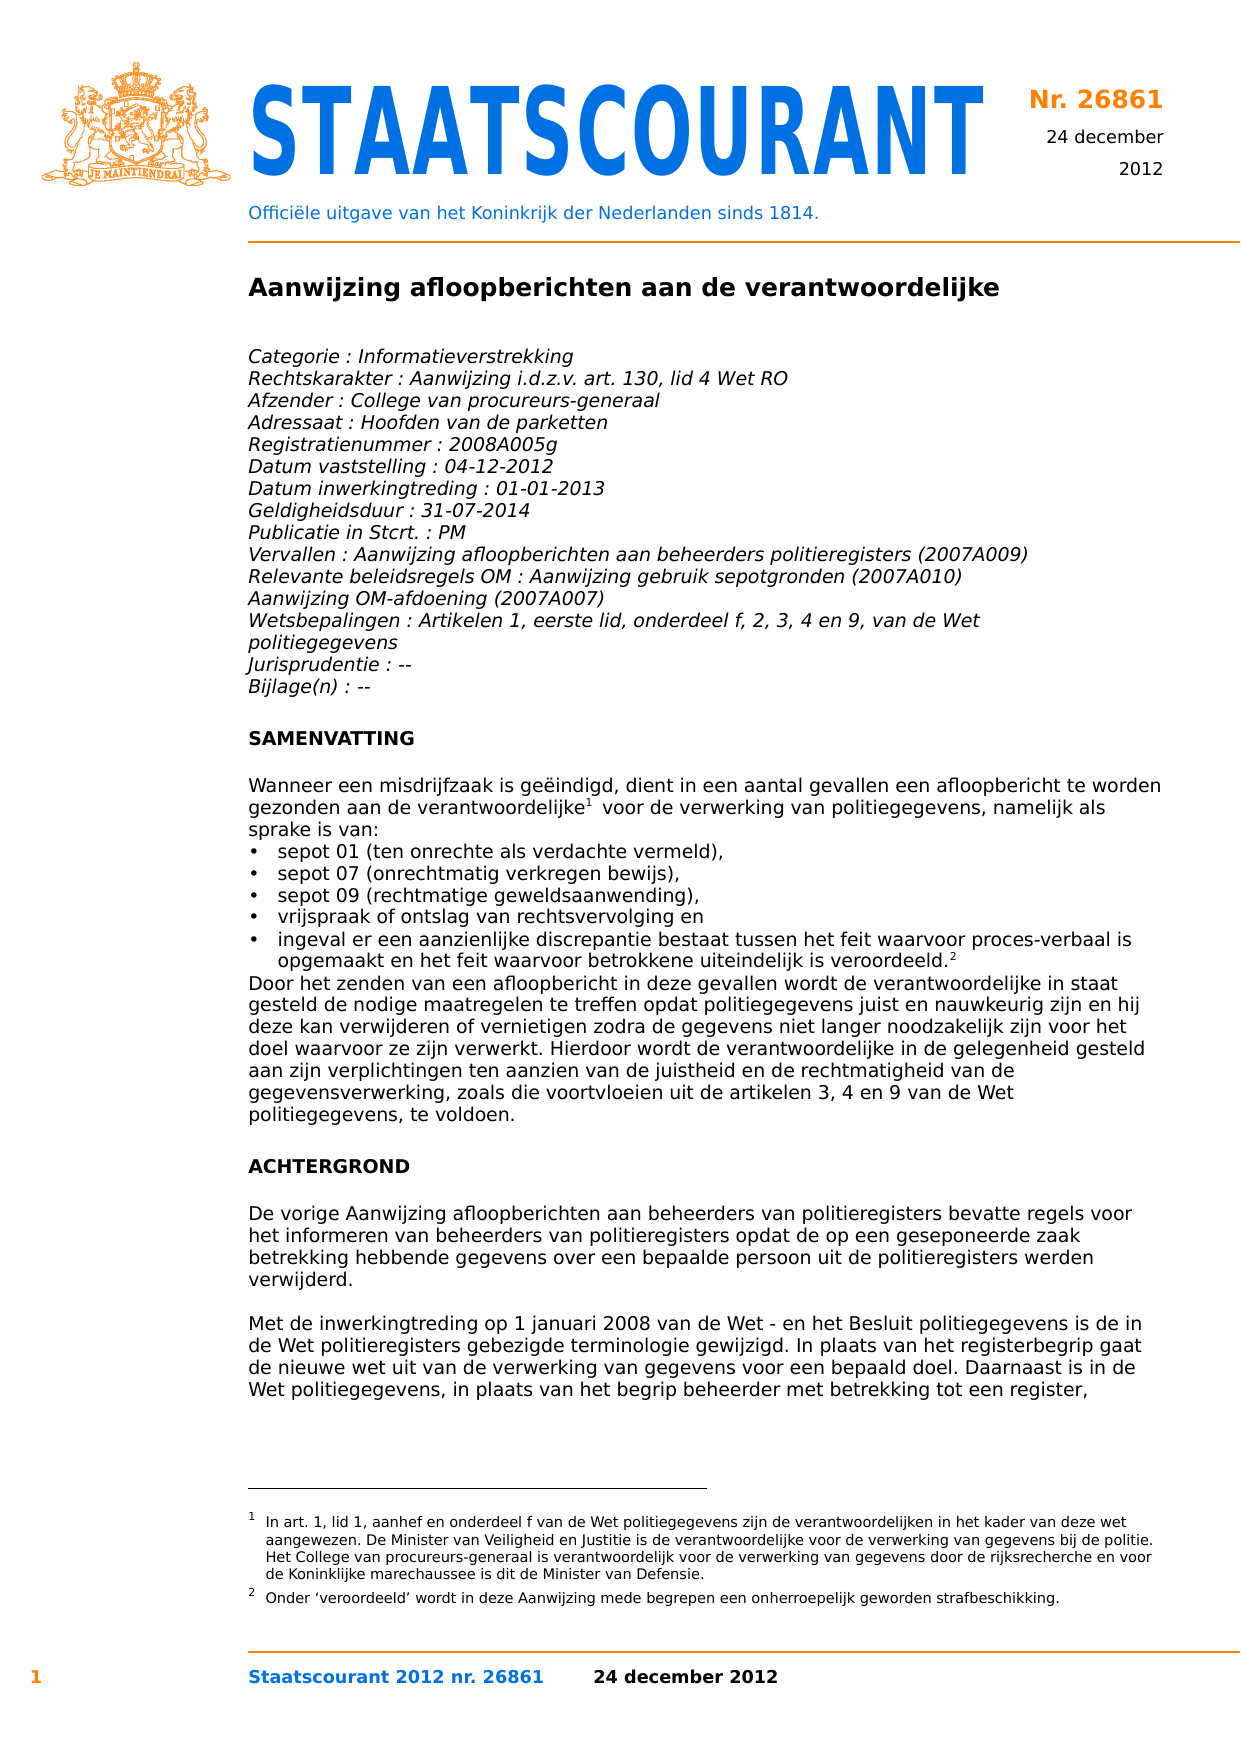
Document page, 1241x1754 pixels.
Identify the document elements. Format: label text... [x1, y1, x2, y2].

text • ingeval er een aanzienlijke discrepantie bestaat tussen het feit waarvoor proces-verbaal is opgemaakt en het feit waarvoor betrokkene uiteindelijk is veroordeeld. [248, 928, 1163, 972]
text • sepot 09 (rechtmatige geweldsaanwending), [248, 884, 1163, 906]
subtitle ACHTERGROND [248, 1156, 1163, 1178]
text Rechtskarakter : Aanwijzing i.d.z.v. art. 130, lid 4 Wet RO [248, 368, 1163, 390]
text Wanneer een misdrijfzaak is geëindigd, dient in een aantal gevallen een afloopbericht te worden gezonden aan de verantwoordelijke voor de verwerking van politiegegevens, namelijk als sprake is van: [248, 774, 1163, 841]
subtitle SAMENVATTING [248, 728, 1163, 749]
table_header [25, 62, 248, 241]
text Adressaat : Hoofden van de parketten [248, 412, 1163, 434]
text Geldigheidsduur : 31-07-2014 [248, 500, 1163, 522]
text • sepot 07 (onrechtmatig verkregen bewijs), [248, 862, 1163, 884]
subtitle Aanwijzing afloopberichten aan de verantwoordelijke [248, 273, 1163, 302]
text Aanwijzing OM-afdoening (2007A007) [248, 588, 1163, 610]
table_header Nr. 26861 [998, 62, 1240, 121]
text Onder ‘veroordeeld’ wordt in deze Aanwijzing mede begrepen een onherroepelijk geworden strafbeschikking. [248, 1586, 1163, 1608]
text Publicatie in Stcrt. : PM [248, 522, 1163, 544]
text Relevante beleidsregels OM : Aanwijzing gebruik sepotgronden (2007A010) [248, 566, 1163, 588]
table_header STAATSCOURANT [248, 62, 998, 203]
text Datum vaststelling : 04-12-2012 [248, 456, 1163, 478]
text politiegegevens [248, 632, 1163, 654]
table_cell 24 december [998, 121, 1240, 153]
text Jurisprudentie : -- [248, 654, 1163, 676]
text Categorie : Informatieverstrekking [248, 346, 1163, 368]
table_cell Officiële uitgave van het Koninkrijk der Nederlanden sinds 1814. [248, 203, 1240, 241]
text Bijlage(n) : -- [248, 676, 1163, 698]
text Door het zenden van een afloopbericht in deze gevallen wordt de verantwoordelijke in staat gesteld de nodige maatregelen te treffen opdat politiegegevens juist en nauwkeurig zijn en hij deze kan verwijderen of vernietigen zodra de gegevens niet langer noodzakelijk zijn voor het doel waarvoor ze zijn verwerkt. Hierdoor wordt de verantwoordelijke in de gelegenheid gesteld aan zijn verplichtingen ten aanzien van de juistheid en de rechtmatigheid van de gegevensverwerking, zoals die voortvloeien uit de artikelen 3, 4 en 9 van de Wet politiegegevens, te voldoen. [248, 972, 1163, 1126]
table_cell 2012 [998, 153, 1240, 203]
text Wetsbepalingen : Artikelen 1, eerste lid, onderdeel f, 2, 3, 4 en 9, van de Wet [248, 610, 1163, 632]
picture [41, 62, 231, 186]
text Datum inwerkingtreding : 01-01-2013 [248, 478, 1163, 500]
text Afzender : College van procureurs-generaal [248, 390, 1163, 412]
text In art. 1, lid 1, aanhef en onderdeel f van de Wet politiegegevens zijn de verantwoordelijken in het kader van deze wet aangewezen. De Minister van Veiligheid en Justitie is de verantwoordelijke voor de verwerking van gegevens bij de politie. Het College van procureurs-generaal is verantwoordelijk voor de verwerking van gegevens door de rijksrecherche en voor de Koninklijke marechaussee is dit de Minister van Defensie. [248, 1510, 1163, 1583]
text • vrijspraak of ontslag van rechtsvervolging en [248, 906, 1163, 928]
text Registratienummer : 2008A005g [248, 434, 1163, 456]
text De vorige Aanwijzing afloopberichten aan beheerders van politieregisters bevatte regels voor het informeren van beheerders van politieregisters opdat de op een geseponeerde zaak betrekking hebbende gegevens over een bepaalde persoon uit de politieregisters werden verwijderd. [248, 1203, 1163, 1291]
text Vervallen : Aanwijzing afloopberichten aan beheerders politieregisters (2007A009) [248, 544, 1163, 566]
text Met de inwerkingtreding op 1 januari 2008 van de Wet - en het Besluit politiegegevens is de in de Wet politieregisters gebezigde terminologie gewijzigd. In plaats van het registerbegrip gaat de nieuwe wet uit van de verwerking van gegevens voor een bepaald doel. Daarnaast is in de Wet politiegegevens, in plaats van het begrip beheerder met betrekking tot een register, [248, 1313, 1163, 1401]
text • sepot 01 (ten onrechte als verdachte vermeld), [248, 841, 1163, 862]
